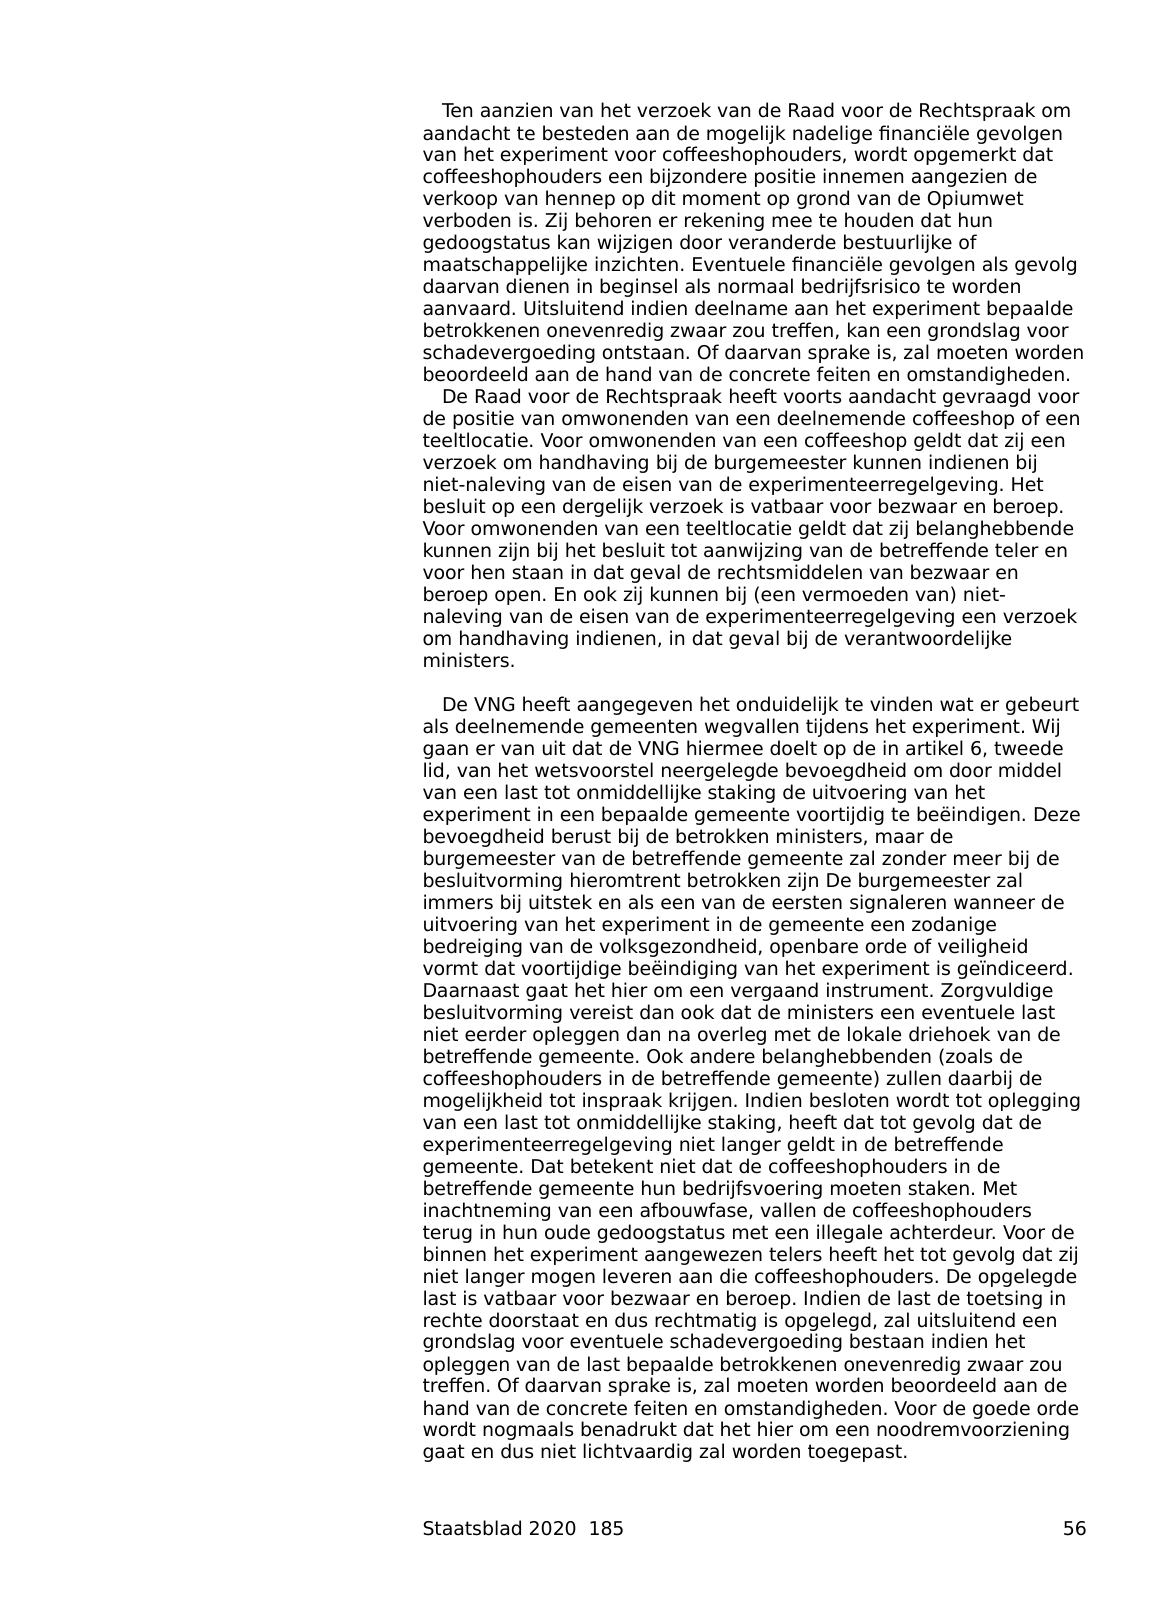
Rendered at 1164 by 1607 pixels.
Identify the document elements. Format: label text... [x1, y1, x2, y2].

text Ten aanzien van het verzoek van de Raad voor de Rechtspraak om aandacht te besteden aan de mogelijk nadelige financiële gevolgen van het experiment voor coffeeshophouders, wordt opgemerkt dat coffeeshophouders een bijzondere positie innemen aangezien de verkoop van hennep op dit moment op grond van de Opiumwet verboden is. Zij behoren er rekening mee te houden dat hun gedoogstatus kan wijzigen door veranderde bestuurlijke of maatschappelijke inzichten. Eventuele financiële gevolgen als gevolg daarvan dienen in beginsel als normaal bedrijfsrisico te worden aanvaard. Uitsluitend indien deelname aan het experiment bepaalde betrokkenen onevenredig zwaar zou treffen, kan een grondslag voor schadevergoeding ontstaan. Of daarvan sprake is, zal moeten worden beoordeeld aan de hand van de concrete feiten en omstandigheden. [422, 100, 1087, 386]
text De Raad voor de Rechtspraak heeft voorts aandacht gevraagd voor de positie van omwonenden van een deelnemende coffeeshop of een teeltlocatie. Voor omwonenden van een coffeeshop geldt dat zij een verzoek om handhaving bij de burgemeester kunnen indienen bij niet-naleving van de eisen van de experimenteerregelgeving. Het besluit op een dergelijk verzoek is vatbaar voor bezwaar en beroep. Voor omwonenden van een teeltlocatie geldt dat zij belanghebbende kunnen zijn bij het besluit tot aanwijzing van de betreffende teler en voor hen staan in dat geval de rechtsmiddelen van bezwaar en beroep open. En ook zij kunnen bij (een vermoeden van) niet-naleving van de eisen van de experimenteerregelgeving een verzoek om handhaving indienen, in dat geval bij de verantwoordelijke ministers. [422, 386, 1087, 672]
text De VNG heeft aangegeven het onduidelijk te vinden wat er gebeurt als deelnemende gemeenten wegvallen tijdens het experiment. Wij gaan er van uit dat de VNG hiermee doelt op de in artikel 6, tweede lid, van het wetsvoorstel neergelegde bevoegdheid om door middel van een last tot onmiddellijke staking de uitvoering van het experiment in een bepaalde gemeente voortijdig te beëindigen. Deze bevoegdheid berust bij de betrokken ministers, maar de burgemeester van de betreffende gemeente zal zonder meer bij de besluitvorming hieromtrent betrokken zijn De burgemeester zal immers bij uitstek en als een van de eersten signaleren wanneer de uitvoering van het experiment in de gemeente een zodanige bedreiging van de volksgezondheid, openbare orde of veiligheid vormt dat voortijdige beëindiging van het experiment is geïndiceerd. Daarnaast gaat het hier om een vergaand instrument. Zorgvuldige besluitvorming vereist dan ook dat de ministers een eventuele last niet eerder opleggen dan na overleg met de lokale driehoek van de betreffende gemeente. Ook andere belanghebbenden (zoals de coffeeshophouders in de betreffende gemeente) zullen daarbij de mogelijkheid tot inspraak krijgen. Indien besloten wordt tot oplegging van een last tot onmiddellijke staking, heeft dat tot gevolg dat de experimenteerregelgeving niet langer geldt in de betreffende gemeente. Dat betekent niet dat de coffeeshophouders in de betreffende gemeente hun bedrijfsvoering moeten staken. Met inachtneming van een afbouwfase, vallen de coffeeshophouders terug in hun oude gedoogstatus met een illegale achterdeur. Voor de binnen het experiment aangewezen telers heeft het tot gevolg dat zij niet langer mogen leveren aan die coffeeshophouders. De opgelegde last is vatbaar voor bezwaar en beroep. Indien de last de toetsing in rechte doorstaat en dus rechtmatig is opgelegd, zal uitsluitend een grondslag voor eventuele schadevergoeding bestaan indien het opleggen van de last bepaalde betrokkenen onevenredig zwaar zou treffen. Of daarvan sprake is, zal moeten worden beoordeeld aan de hand van de concrete feiten en omstandigheden. Voor de goede orde wordt nogmaals benadrukt dat het hier om een noodremvoorziening gaat en dus niet lichtvaardig zal worden toegepast. [422, 694, 1087, 1463]
